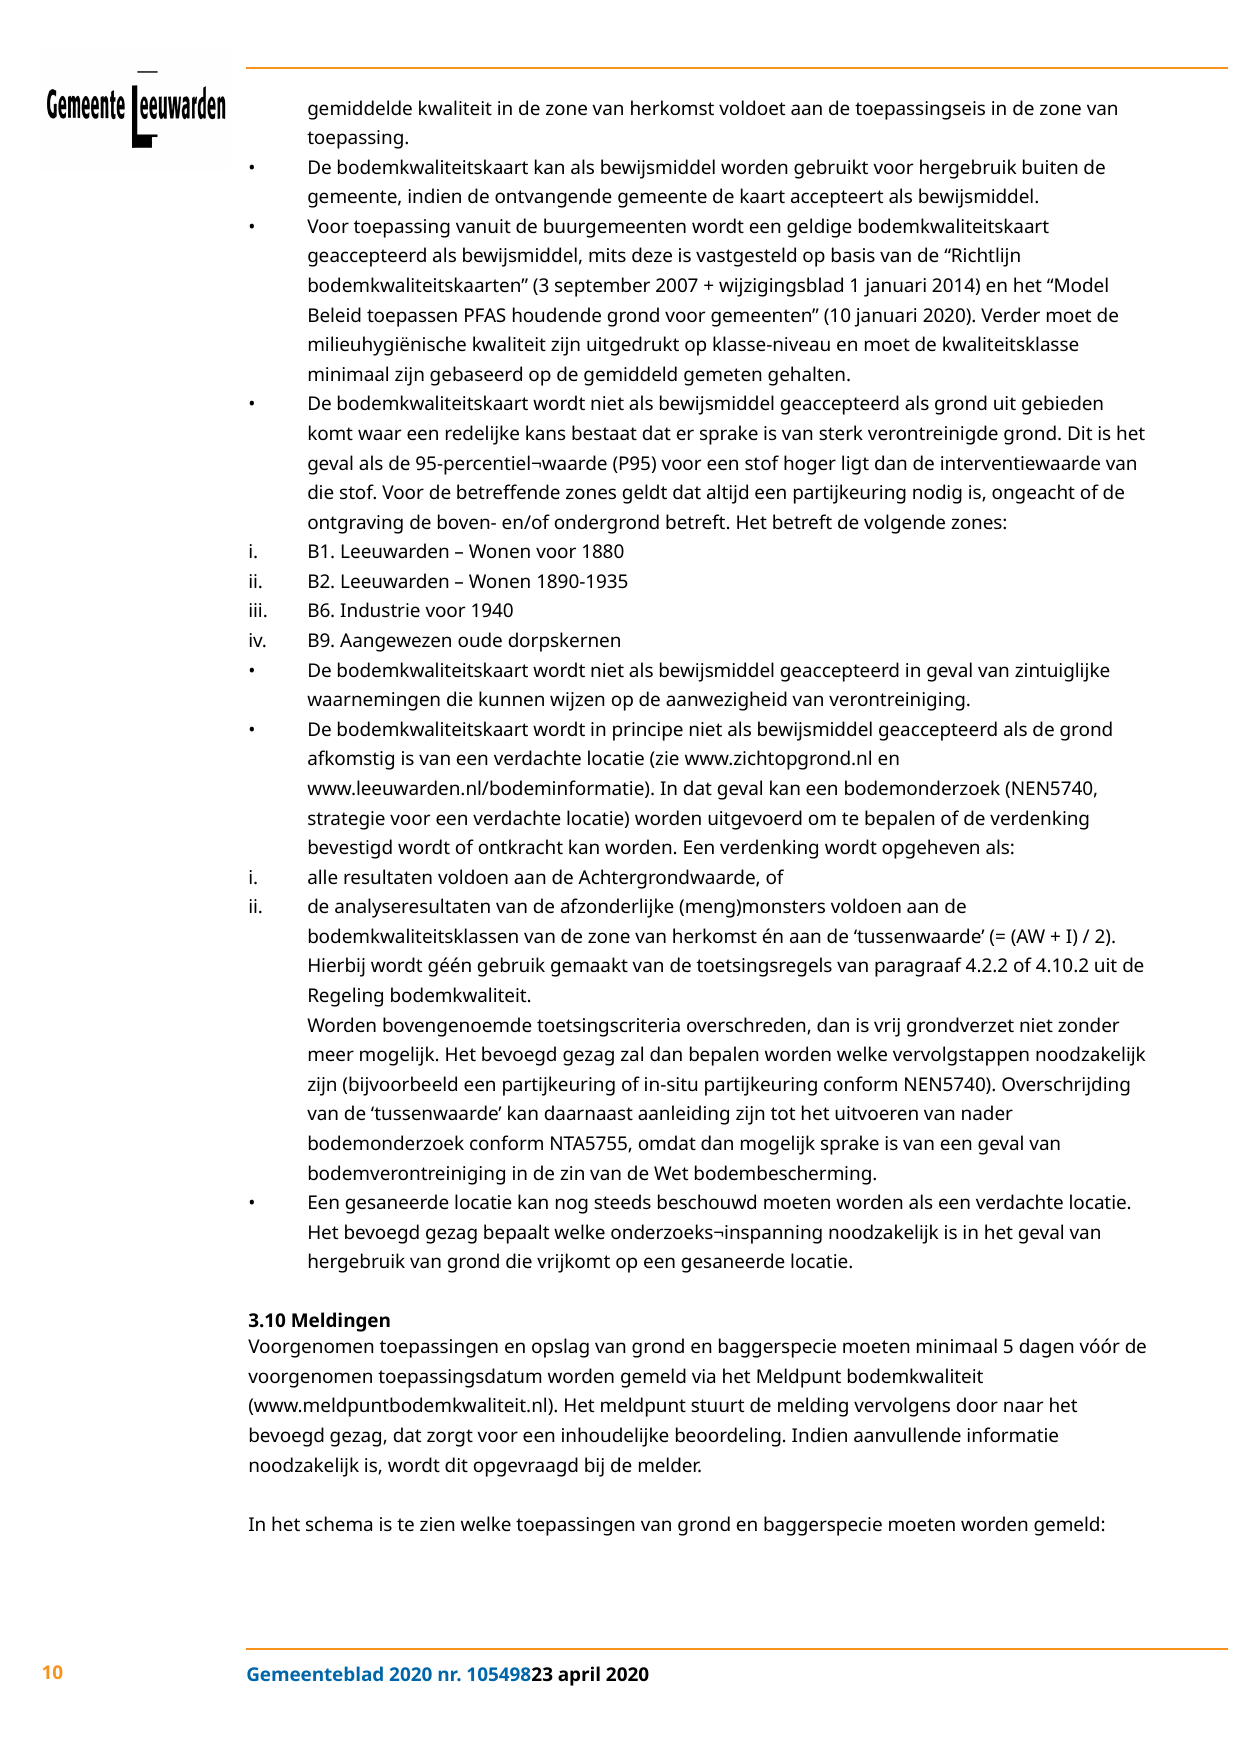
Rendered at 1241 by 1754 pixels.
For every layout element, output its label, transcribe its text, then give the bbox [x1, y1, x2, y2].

list De bodemkwaliteitskaart wordt niet als bewijsmiddel geaccepteerd in geval van zintuiglijke waarnemingen die kunnen wijzen op de aanwezigheid van verontreiniging. [248, 657, 1152, 712]
text In het schema is te zien welke toepassingen van grond en baggerspecie moeten worden gemeld: [248, 1511, 1152, 1537]
text Voorgenomen toepassingen en opslag van grond en baggerspecie moeten minimaal 5 dagen vóór de voorgenomen toepassingsdatum worden gemeld via het Meldpunt bodemkwaliteit (www.meldpuntbodemkwaliteit.nl). Het meldpunt stuurt de melding vervolgens door naar het bevoegd gezag, dat zorgt voor een inhoudelijke beoordeling. Indien aanvullende informatie noodzakelijk is, wordt dit opgevraagd bij de melder. [248, 1333, 1152, 1477]
text 3.10 Meldingen [248, 1308, 1152, 1333]
list De bodemkwaliteitskaart kan als bewijsmiddel worden gebruikt voor hergebruik buiten de gemeente, indien de ontvangende gemeente de kaart accepteert als bewijsmiddel. [248, 154, 1152, 209]
list Worden bovengenoemde toetsingscriteria overschreden, dan is vrij grondverzet niet zonder meer mogelijk. Het bevoegd gezag zal dan bepalen worden welke vervolgstappen noodzakelijk zijn (bijvoorbeeld een partijkeuring of in-situ partijkeuring conform NEN5740). Overschrijding van de ‘tussenwaarde’ kan daarnaast aanleiding zijn tot het uitvoeren van nader bodemonderzoek conform NTA5755, omdat dan mogelijk sprake is van een geval van bodemverontreiniging in de zin van de Wet bodembescherming. [248, 1012, 1152, 1186]
list De bodemkwaliteitskaart wordt niet als bewijsmiddel geaccepteerd als grond uit gebieden komt waar een redelijke kans bestaat dat er sprake is van sterk verontreinigde grond. Dit is het geval als de 95-percentiel¬waarde (P95) voor een stof hoger ligt dan de interventiewaarde van die stof. Voor de betreffende zones geldt dat altijd een partijkeuring nodig is, ongeacht of de ontgraving de boven- en/of ondergrond betreft. Het betreft de volgende zones: [248, 391, 1152, 535]
list B1. Leeuwarden – Wonen voor 1880 [248, 538, 1152, 564]
list alle resultaten voldoen aan de Achtergrondwaarde, of [248, 864, 1152, 890]
list de analyseresultaten van de afzonderlijke (meng)monsters voldoen aan de bodemkwaliteitsklassen van de zone van herkomst én aan de ‘tussenwaarde’ (= (AW + I) / 2). Hierbij wordt géén gebruik gemaakt van de toetsingsregels van paragraaf 4.2.2 of 4.10.2 uit de Regeling bodemkwaliteit. [248, 893, 1152, 1008]
picture [41, 47, 231, 172]
list gemiddelde kwaliteit in de zone van herkomst voldoet aan de toepassingseis in de zone van toepassing. [248, 95, 1152, 150]
list B6. Industrie voor 1940 [248, 598, 1152, 623]
list B9. Aangewezen oude dorpskernen [248, 627, 1152, 653]
list De bodemkwaliteitskaart wordt in principe niet als bewijsmiddel geaccepteerd als de grond afkomstig is van een verdachte locatie (zie www.zichtopgrond.nl en www.leeuwarden.nl/bodeminformatie). In dat geval kan een bodemonderzoek (NEN5740, strategie voor een verdachte locatie) worden uitgevoerd om te bepalen of de verdenking bevestigd wordt of ontkracht kan worden. Een verdenking wordt opgeheven als: [248, 716, 1152, 860]
list Een gesaneerde locatie kan nog steeds beschouwd moeten worden als een verdachte locatie. Het bevoegd gezag bepaalt welke onderzoeks¬inspanning noodzakelijk is in het geval van hergebruik van grond die vrijkomt op een gesaneerde locatie. [248, 1189, 1152, 1274]
list Voor toepassing vanuit de buurgemeenten wordt een geldige bodemkwaliteitskaart geaccepteerd als bewijsmiddel, mits deze is vastgesteld op basis van de “Richtlijn bodemkwaliteitskaarten” (3 september 2007 + wijzigingsblad 1 januari 2014) en het “Model Beleid toepassen PFAS houdende grond voor gemeenten” (10 januari 2020). Verder moet de milieuhygiënische kwaliteit zijn uitgedrukt op klasse-niveau en moet de kwaliteitsklasse minimaal zijn gebaseerd op de gemiddeld gemeten gehalten. [248, 213, 1152, 387]
list B2. Leeuwarden – Wonen 1890-1935 [248, 568, 1152, 594]
